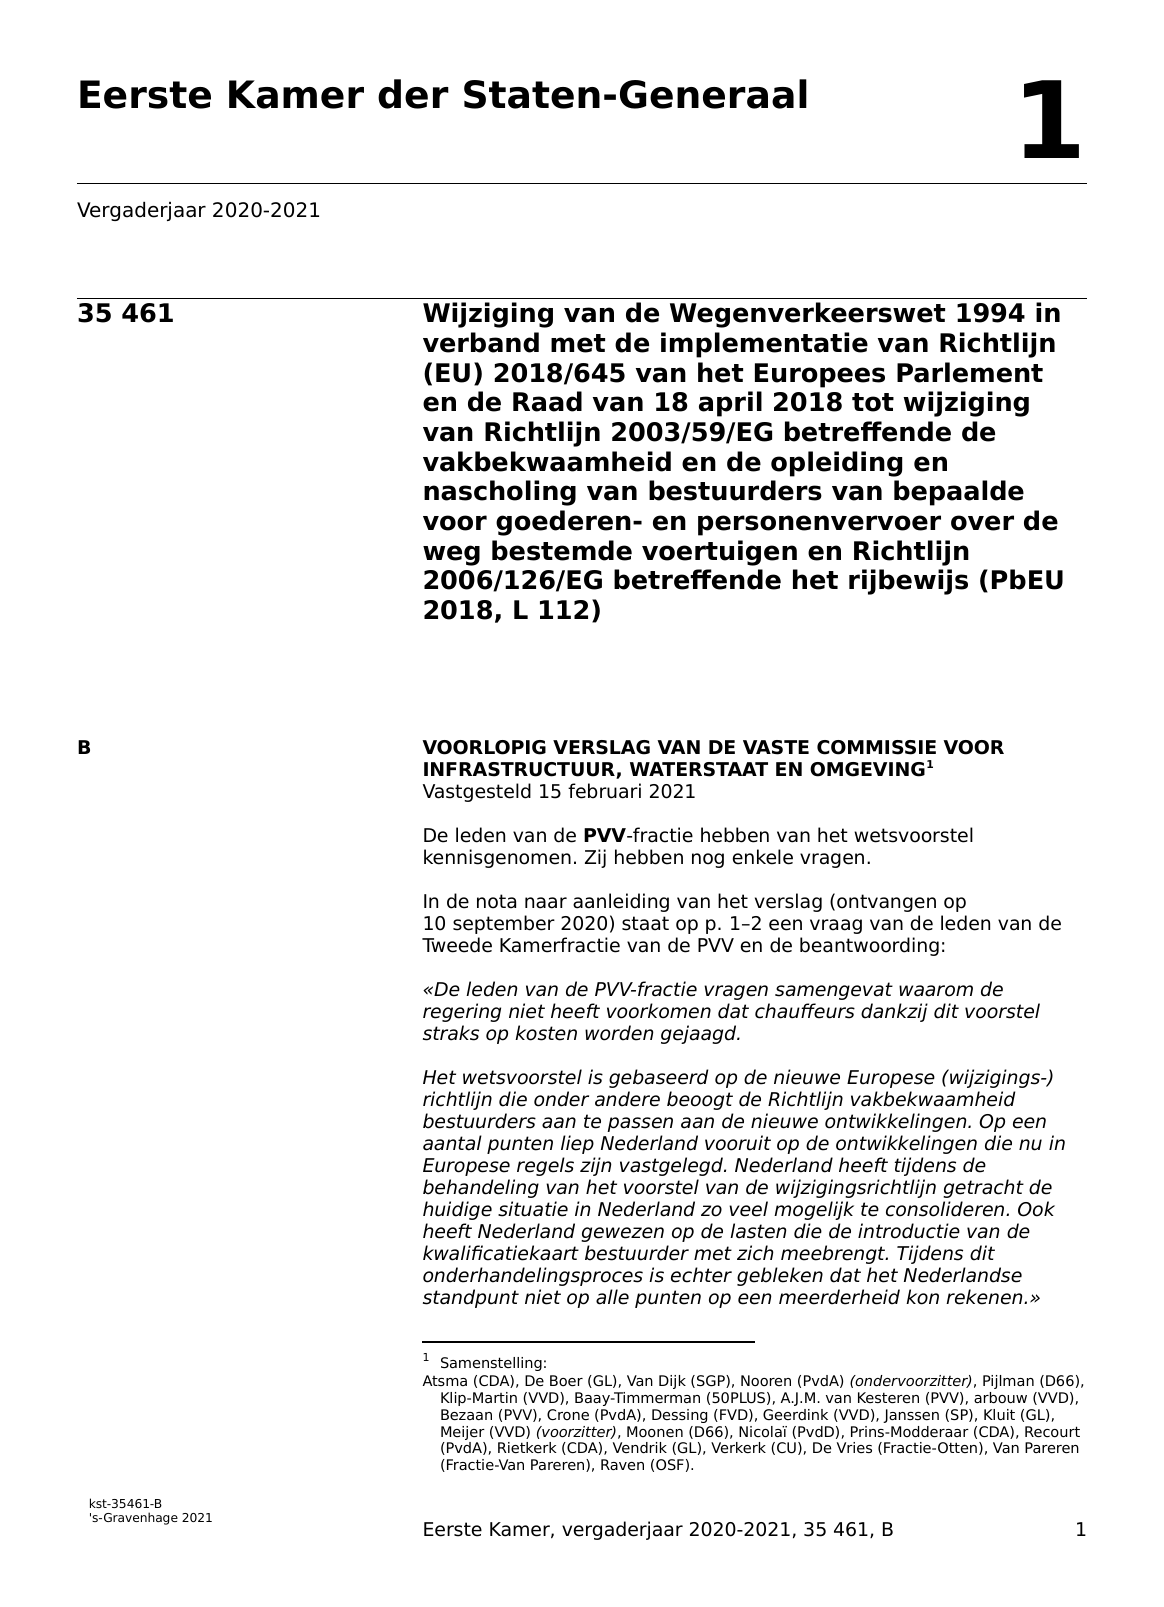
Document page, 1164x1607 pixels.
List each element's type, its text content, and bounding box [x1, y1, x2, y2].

text «De leden van de PVV-fractie vragen samengevat waarom de regering niet heeft voorkomen dat chauffeurs dankzij dit voorstel straks op kosten worden gejaagd. [422, 979, 1087, 1045]
table_cell Vergaderjaar 2020-2021 [77, 184, 1087, 298]
table_header 1 [886, 59, 1087, 183]
text 's-Gravenhage 2021 [88, 1511, 323, 1525]
text In de nota naar aanleiding van het verslag (ontvangen op 10 september 2020) staat op p. 1–2 een vraag van de leden van de Tweede Kamerfractie van de PVV en de beantwoording: [422, 891, 1087, 957]
text kst-35461-B [88, 1497, 323, 1511]
table_header Eerste Kamer der Staten-Generaal [77, 59, 886, 183]
subtitle 35 461 Wijziging van de Wegenverkeerswet 1994 in verband met de implementatie van Richtlijn (EU) 2018/645 van het Europees Parlement en de Raad van 18 april 2018 tot wijziging van Richtlijn 2003/59/EG betreffende de vakbekwaamheid en de opleiding en nascholing van bestuurders van bepaalde voor goederen- en personenvervoer over de weg bestemde voertuigen en Richtlijn 2006/126/EG betreffende het rijbewijs (PbEU 2018, L 112) [77, 299, 1087, 626]
text De leden van de PVV-fractie hebben van het wetsvoorstel kennisgenomen. Zij hebben nog enkele vragen. [422, 825, 1087, 869]
text Het wetsvoorstel is gebaseerd op de nieuwe Europese (wijzigings-) richtlijn die onder andere beoogt de Richtlijn vakbekwaamheid bestuurders aan te passen aan de nieuwe ontwikkelingen. Op een aantal punten liep Nederland vooruit op de ontwikkelingen die nu in Europese regels zijn vastgelegd. Nederland heeft tijdens de behandeling van het voorstel van de wijzigingsrichtlijn getracht de huidige situatie in Nederland zo veel mogelijk te consolideren. Ook heeft Nederland gewezen op de lasten die de introductie van de kwalificatiekaart bestuurder met zich meebrengt. Tijdens dit onderhandelingsproces is echter gebleken dat het Nederlandse standpunt niet op alle punten op een meerderheid kon rekenen.» [422, 1067, 1087, 1309]
subtitle B VOORLOPIG VERSLAG VAN DE VASTE COMMISSIE VOOR INFRASTRUCTUUR, WATERSTAAT EN OMGEVING [77, 737, 1087, 781]
text Vastgesteld 15 februari 2021 [422, 781, 1087, 802]
text Atsma (CDA), De Boer (GL), Van Dijk (SGP), Nooren (PvdA) (ondervoorzitter), Pijlman (D66), Klip-Martin (VVD), Baay-Timmerman (50PLUS), A.J.M. van Kesteren (PVV), arbouw (VVD), Bezaan (PVV), Crone (PvdA), Dessing (FVD), Geerdink (VVD), Janssen (SP), Kluit (GL), Meijer (VVD) (voorzitter), Moonen (D66), Nicolaï (PvdD), Prins-Modderaar (CDA), Recourt (PvdA), Rietkerk (CDA), Vendrik (GL), Verkerk (CU), De Vries (Fractie-Otten), Van Pareren (Fractie-Van Pareren), Raven (OSF). [422, 1373, 1087, 1474]
text Samenstelling: [422, 1351, 1087, 1373]
